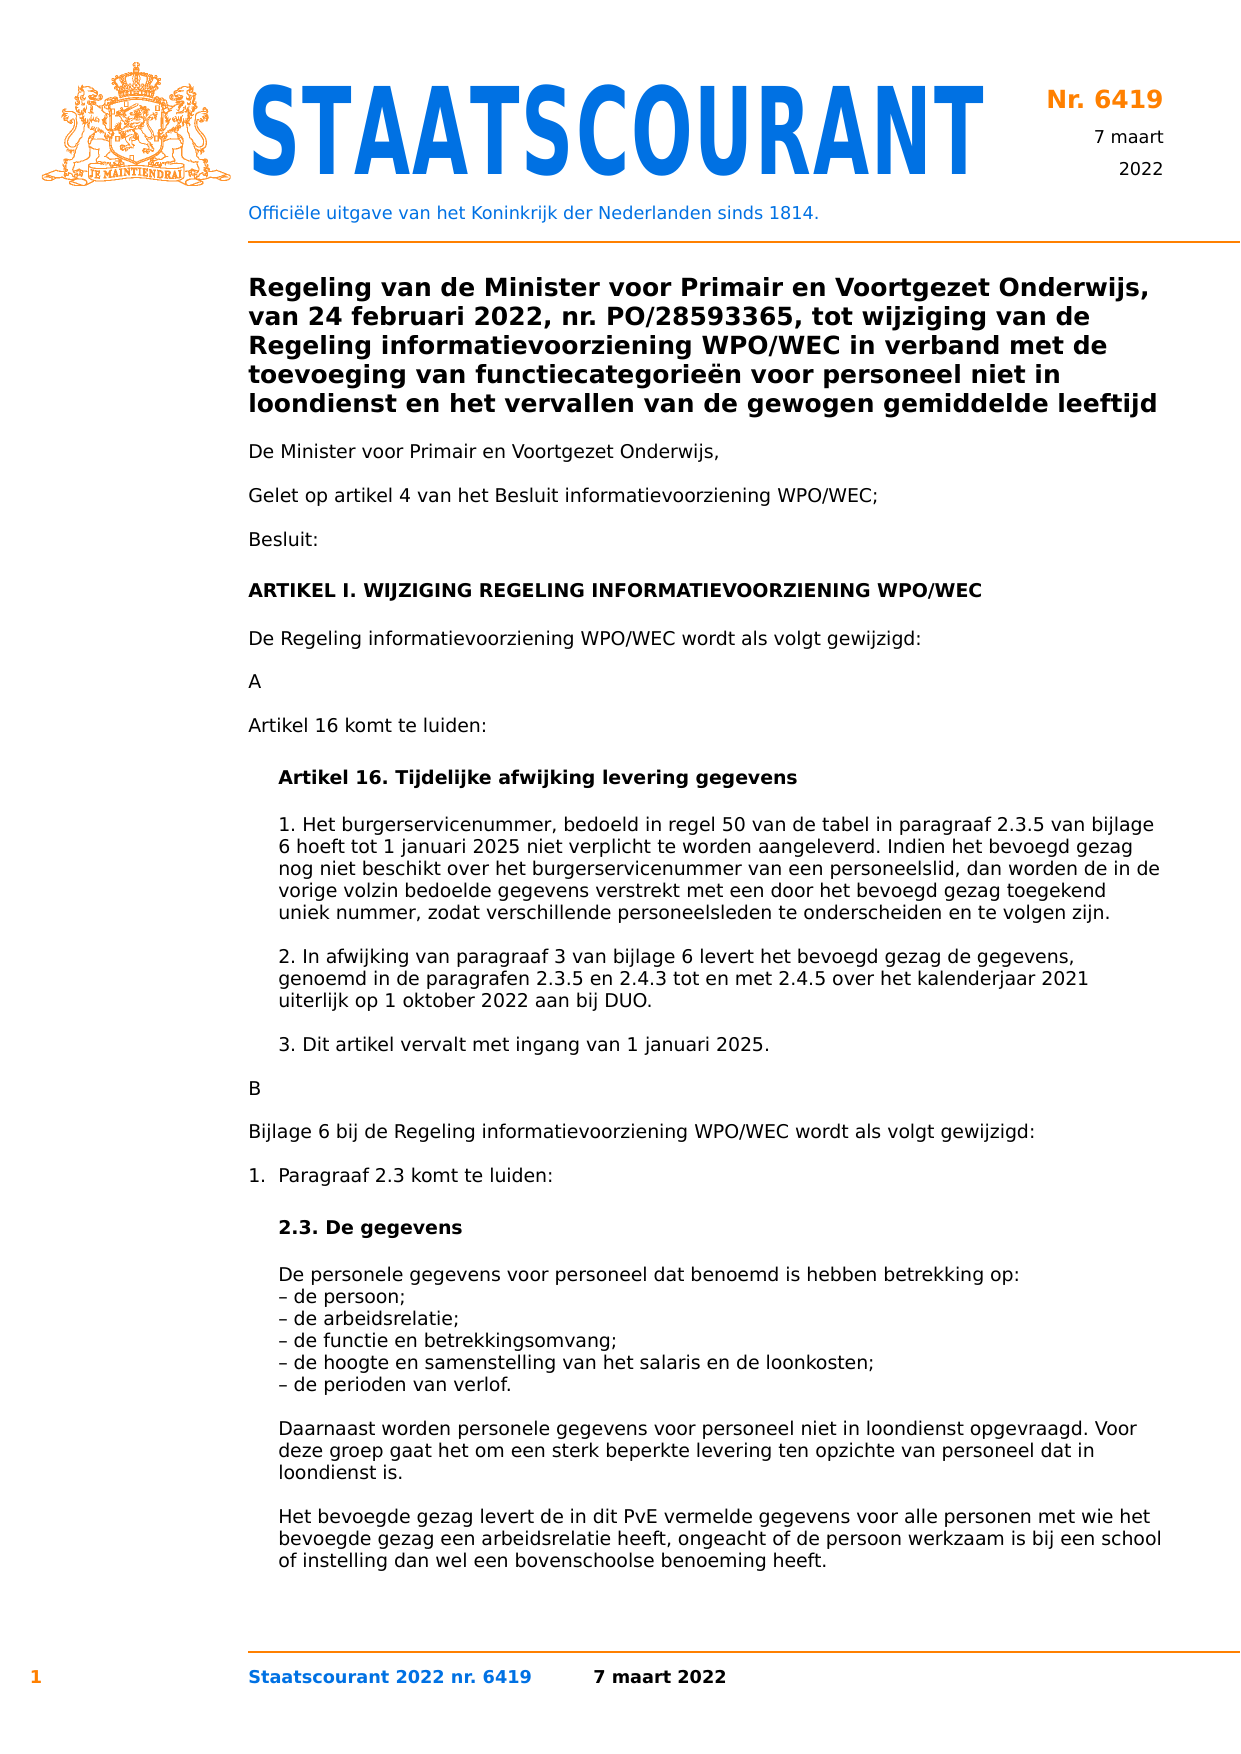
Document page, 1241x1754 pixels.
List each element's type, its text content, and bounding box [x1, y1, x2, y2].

text – de functie en betrekkingsomvang; [278, 1330, 1163, 1352]
table_header Nr. 6419 [998, 62, 1240, 121]
text Gelet op artikel 4 van het Besluit informatievoorziening WPO/WEC; [248, 484, 1163, 507]
subtitle Regeling van de Minister voor Primair en Voortgezet Onderwijs, van 24 februari 2022, nr. PO/28593365, tot wijziging van de Regeling informatievoorziening WPO/WEC in verband met de toevoeging van functiecategorieën voor personeel niet in loondienst en het vervallen van de gewogen gemiddelde leeftijd [248, 273, 1163, 419]
text – de perioden van verlof. [278, 1374, 1163, 1396]
text Besluit: [248, 528, 1163, 550]
picture [41, 62, 231, 186]
table_cell 2022 [998, 153, 1240, 203]
subtitle Artikel 16. Tijdelijke afwijking levering gegevens [278, 767, 1163, 789]
text De personele gegevens voor personeel dat benoemd is hebben betrekking op: [278, 1264, 1163, 1286]
subtitle 2.3. De gegevens [278, 1217, 1163, 1239]
text Artikel 16 komt te luiden: [248, 715, 1163, 737]
text 1. Paragraaf 2.3 komt te luiden: [248, 1165, 1163, 1187]
text 2. In afwijking van paragraaf 3 van bijlage 6 levert het bevoegd gezag de gegevens, genoemd in de paragrafen 2.3.5 en 2.4.3 tot en met 2.4.5 over het kalenderjaar 2021 uiterlijk op 1 oktober 2022 aan bij DUO. [278, 946, 1163, 1012]
text Daarnaast worden personele gegevens voor personeel niet in loondienst opgevraagd. Voor deze groep gaat het om een sterk beperkte levering ten opzichte van personeel dat in loondienst is. [278, 1418, 1163, 1484]
table_cell 7 maart [998, 121, 1240, 153]
text – de arbeidsrelatie; [278, 1308, 1163, 1330]
text B [248, 1077, 1163, 1099]
text – de persoon; [278, 1286, 1163, 1308]
text A [248, 671, 1163, 693]
table_header [25, 62, 248, 241]
text De Minister voor Primair en Voortgezet Onderwijs, [248, 441, 1163, 463]
text 1. Het burgerservicenummer, bedoeld in regel 50 van de tabel in paragraaf 2.3.5 van bijlage 6 hoeft tot 1 januari 2025 niet verplicht te worden aangeleverd. Indien het bevoegd gezag nog niet beschikt over het burgerservicenummer van een personeelslid, dan worden de in de vorige volzin bedoelde gegevens verstrekt met een door het bevoegd gezag toegekend uniek nummer, zodat verschillende personeelsleden te onderscheiden en te volgen zijn. [278, 814, 1163, 924]
table_cell Officiële uitgave van het Koninkrijk der Nederlanden sinds 1814. [248, 203, 1240, 241]
text Het bevoegde gezag levert de in dit PvE vermelde gegevens voor alle personen met wie het bevoegde gezag een arbeidsrelatie heeft, ongeacht of de persoon werkzaam is bij een school of instelling dan wel een bovenschoolse benoeming heeft. [278, 1506, 1163, 1572]
text 3. Dit artikel vervalt met ingang van 1 januari 2025. [278, 1034, 1163, 1056]
text De Regeling informatievoorziening WPO/WEC wordt als volgt gewijzigd: [248, 627, 1163, 649]
text – de hoogte en samenstelling van het salaris en de loonkosten; [278, 1352, 1163, 1374]
subtitle ARTIKEL I. WIJZIGING REGELING INFORMATIEVOORZIENING WPO/WEC [248, 580, 1163, 602]
text Bijlage 6 bij de Regeling informatievoorziening WPO/WEC wordt als volgt gewijzigd: [248, 1121, 1163, 1143]
table_header STAATSCOURANT [248, 62, 998, 203]
